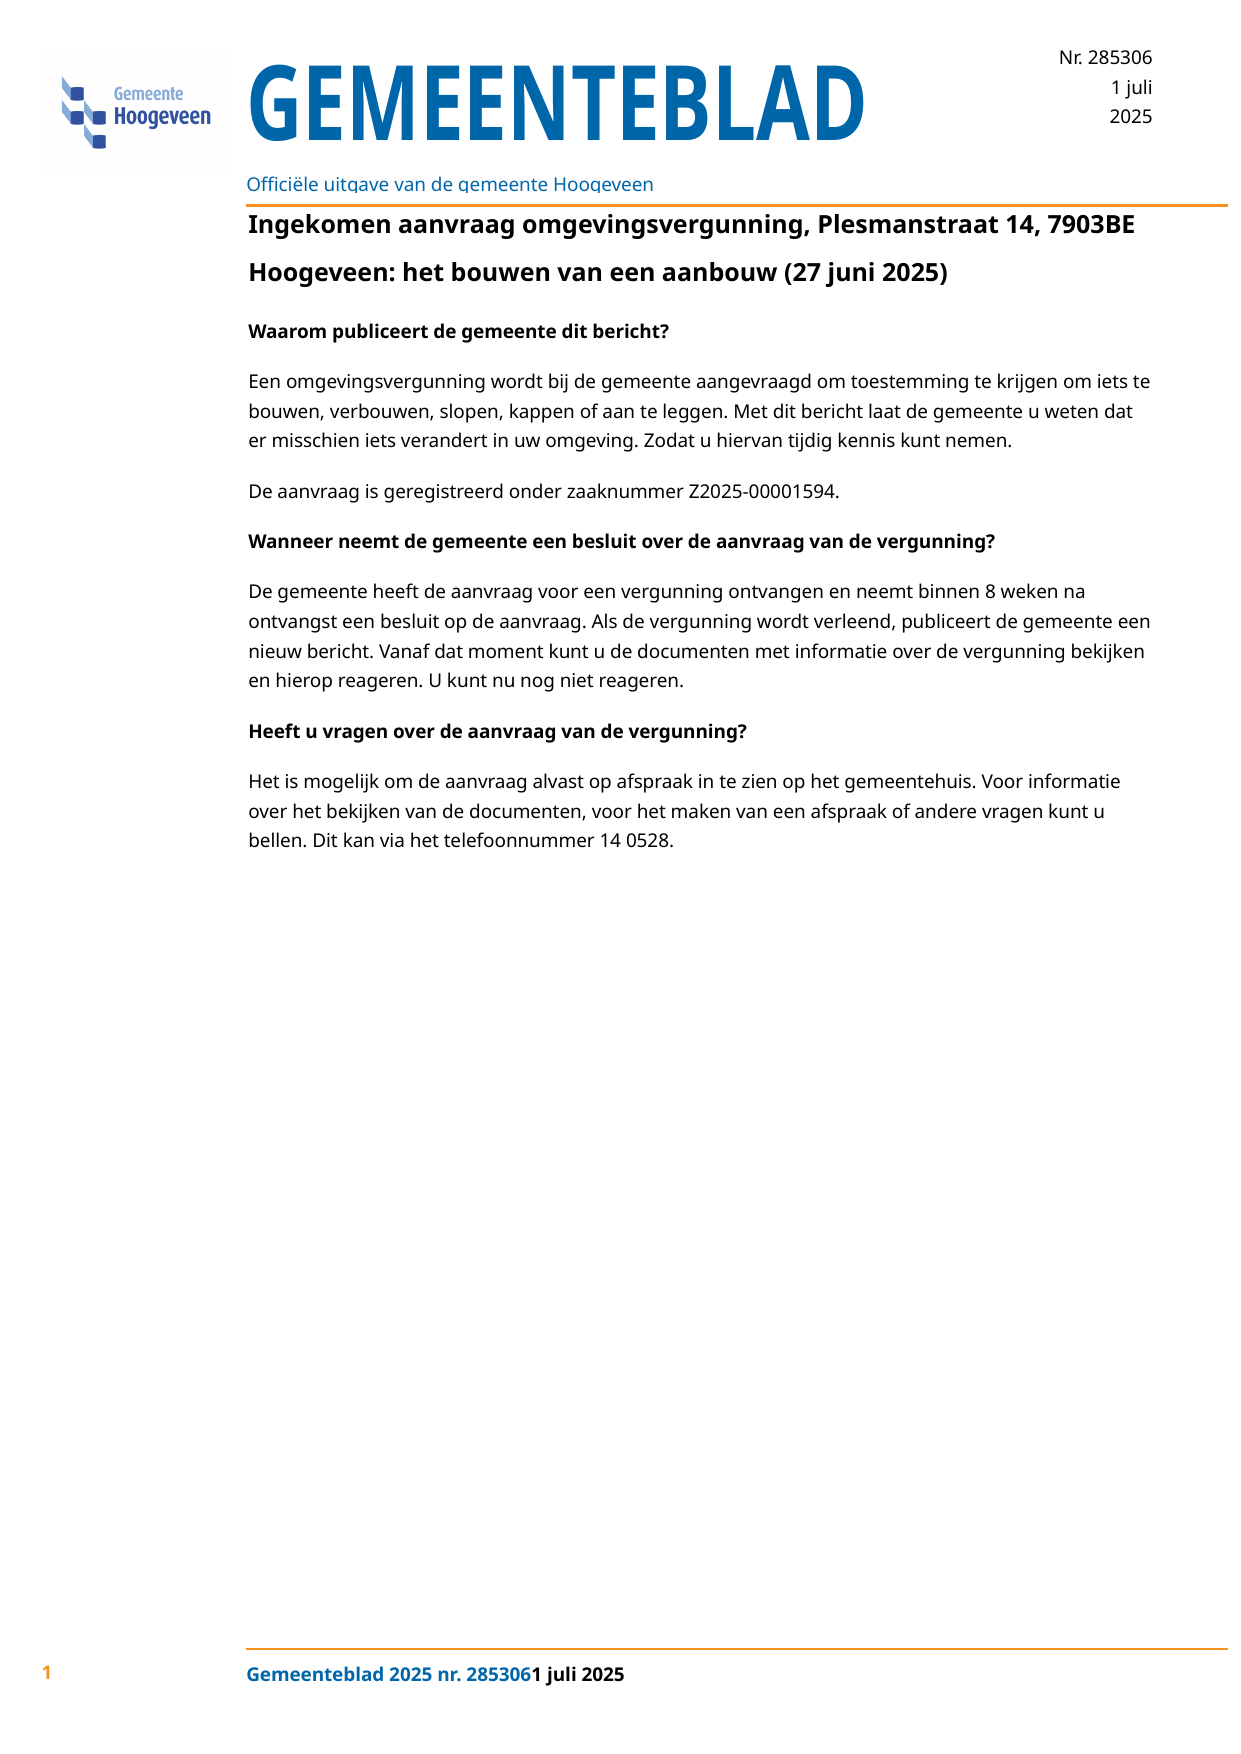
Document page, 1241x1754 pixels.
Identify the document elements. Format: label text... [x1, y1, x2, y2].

picture [41, 47, 231, 172]
text Waarom publiceert de gemeente dit bericht? [248, 318, 1152, 344]
text Ingekomen aanvraag omgevingsvergunning, Plesmanstraat 14, 7903BE Hoogeveen: het bouwen van een aanbouw (27 juni 2025) [248, 207, 1152, 288]
text Het is mogelijk om de aanvraag alvast op afspraak in te zien op het gemeentehuis. Voor informatie over het bekijken van de documenten, voor het maken van een afspraak of andere vragen kunt u bellen. Dit kan via het telefoonnummer 14 0528. [248, 768, 1152, 853]
text Wanneer neemt de gemeente een besluit over de aanvraag van de vergunning? [248, 528, 1152, 554]
text Heeft u vragen over de aanvraag van de vergunning? [248, 718, 1152, 744]
text De gemeente heeft de aanvraag voor een vergunning ontvangen en neemt binnen 8 weken na ontvangst een besluit op de aanvraag. Als de vergunning wordt verleend, publiceert de gemeente een nieuw bericht. Vanaf dat moment kunt u de documenten met informatie over de vergunning bekijken en hierop reageren. U kunt nu nog niet reageren. [248, 579, 1152, 693]
text Een omgevingsvergunning wordt bij de gemeente aangevraagd om toestemming te krijgen om iets te bouwen, verbouwen, slopen, kappen of aan te leggen. Met dit bericht laat de gemeente u weten dat er misschien iets verandert in uw omgeving. Zodat u hiervan tijdig kennis kunt nemen. [248, 368, 1152, 453]
text De aanvraag is geregistreerd onder zaaknummer Z2025-00001594. [248, 478, 1152, 504]
